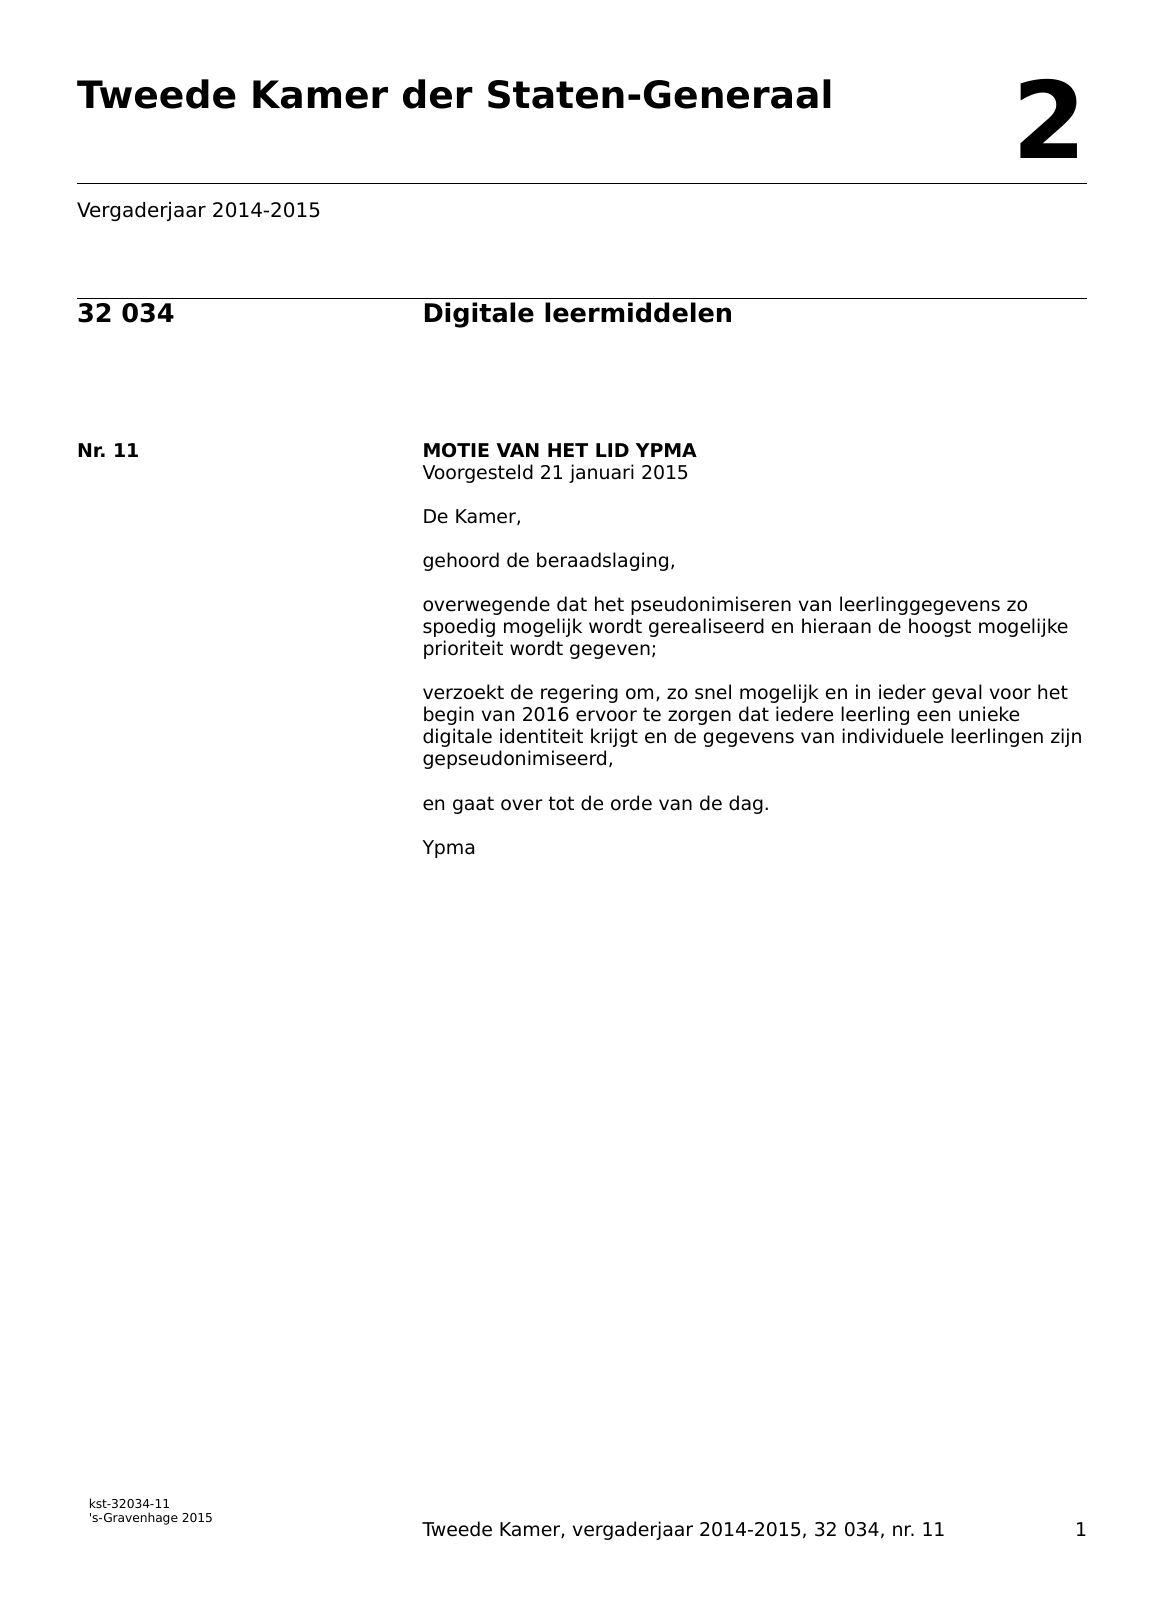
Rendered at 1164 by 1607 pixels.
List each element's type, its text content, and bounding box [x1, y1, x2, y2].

text kst-32034-11 [88, 1497, 323, 1511]
subtitle 32 034 Digitale leermiddelen [77, 299, 1087, 329]
text 's-Gravenhage 2015 [88, 1511, 323, 1525]
text gehoord de beraadslaging, [422, 550, 1087, 572]
text verzoekt de regering om, zo snel mogelijk en in ieder geval voor het begin van 2016 ervoor te zorgen dat iedere leerling een unieke digitale identiteit krijgt en de gegevens van individuele leerlingen zijn gepseudonimiseerd, [422, 682, 1087, 770]
text De Kamer, [422, 506, 1087, 528]
text Ypma [422, 837, 1087, 858]
subtitle Nr. 11 MOTIE VAN HET LID YPMA [77, 440, 1087, 462]
table_header Tweede Kamer der Staten-Generaal [77, 59, 886, 183]
text en gaat over tot de orde van de dag. [422, 792, 1087, 814]
text Voorgesteld 21 januari 2015 [422, 462, 1087, 484]
table_header 2 [886, 59, 1087, 183]
table_cell Vergaderjaar 2014-2015 [77, 184, 1087, 298]
text overwegende dat het pseudonimiseren van leerlinggegevens zo spoedig mogelijk wordt gerealiseerd en hieraan de hoogst mogelijke prioriteit wordt gegeven; [422, 594, 1087, 660]
